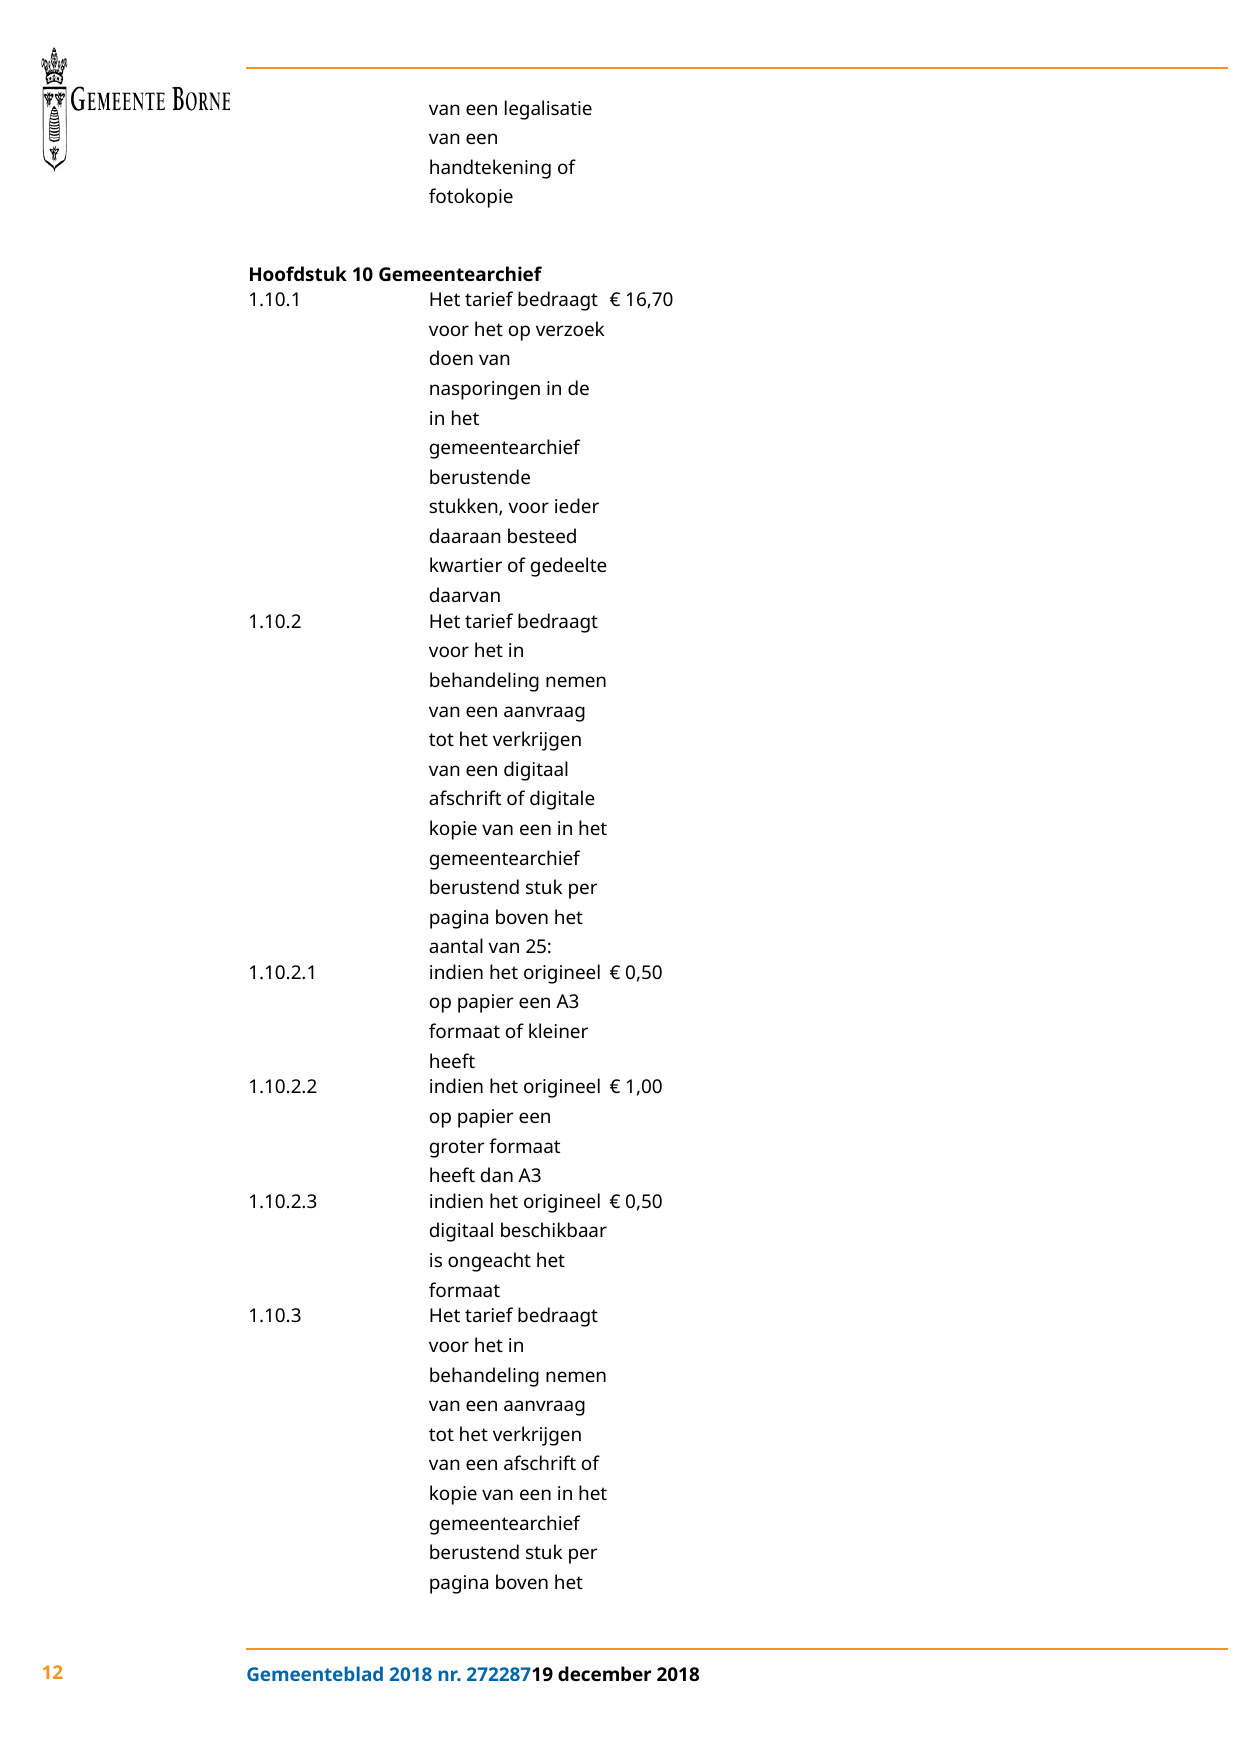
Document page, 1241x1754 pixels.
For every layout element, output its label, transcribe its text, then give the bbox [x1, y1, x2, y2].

table_cell [248, 95, 429, 209]
table_cell [609, 608, 790, 959]
table_cell € 16,70 [609, 286, 790, 608]
table_cell 1.10.2 [248, 608, 429, 959]
table_cell indien het origineel digitaal beschikbaar is ongeacht het formaat [429, 1188, 609, 1303]
table_cell [248, 209, 429, 235]
table_cell € 0,50 [609, 1188, 790, 1303]
table_cell 1.10.2.1 [248, 959, 429, 1074]
table_cell Het tarief bedraagt voor het in behandeling nemen van een aanvraag tot het verkrijgen van een afschrift of kopie van een in het gemeentearchief berustend stuk per pagina boven het [429, 1303, 609, 1594]
table_cell [248, 235, 429, 261]
table_cell [609, 95, 790, 209]
table_cell Hoofdstuk 10 Gemeentearchief [248, 261, 609, 286]
table_cell [609, 1303, 790, 1594]
table_cell Het tarief bedraagt voor het op verzoek doen van nasporingen in de in het gemeentearchief berustende stukken, voor ieder daaraan besteed kwartier of gedeelte daarvan [429, 286, 609, 608]
table_cell Het tarief bedraagt voor het in behandeling nemen van een aanvraag tot het verkrijgen van een digitaal afschrift of digitale kopie van een in het gemeentearchief berustend stuk per pagina boven het aantal van 25: [429, 608, 609, 959]
table_cell 1.10.3 [248, 1303, 429, 1594]
table_cell € 1,00 [609, 1074, 790, 1188]
table_cell 1.10.2.2 [248, 1074, 429, 1188]
table_cell [609, 235, 790, 261]
table_cell [609, 209, 790, 235]
table_cell van een legalisatie van een handtekening of fotokopie [429, 95, 609, 209]
table_cell 1.10.2.3 [248, 1188, 429, 1303]
table_cell 1.10.1 [248, 286, 429, 608]
table_cell [429, 209, 609, 235]
picture [41, 47, 231, 172]
table_cell [429, 235, 609, 261]
table_cell [609, 261, 790, 286]
table_cell € 0,50 [609, 959, 790, 1074]
table_cell indien het origineel op papier een A3 formaat of kleiner heeft [429, 959, 609, 1074]
table_cell indien het origineel op papier een groter formaat heeft dan A3 [429, 1074, 609, 1188]
